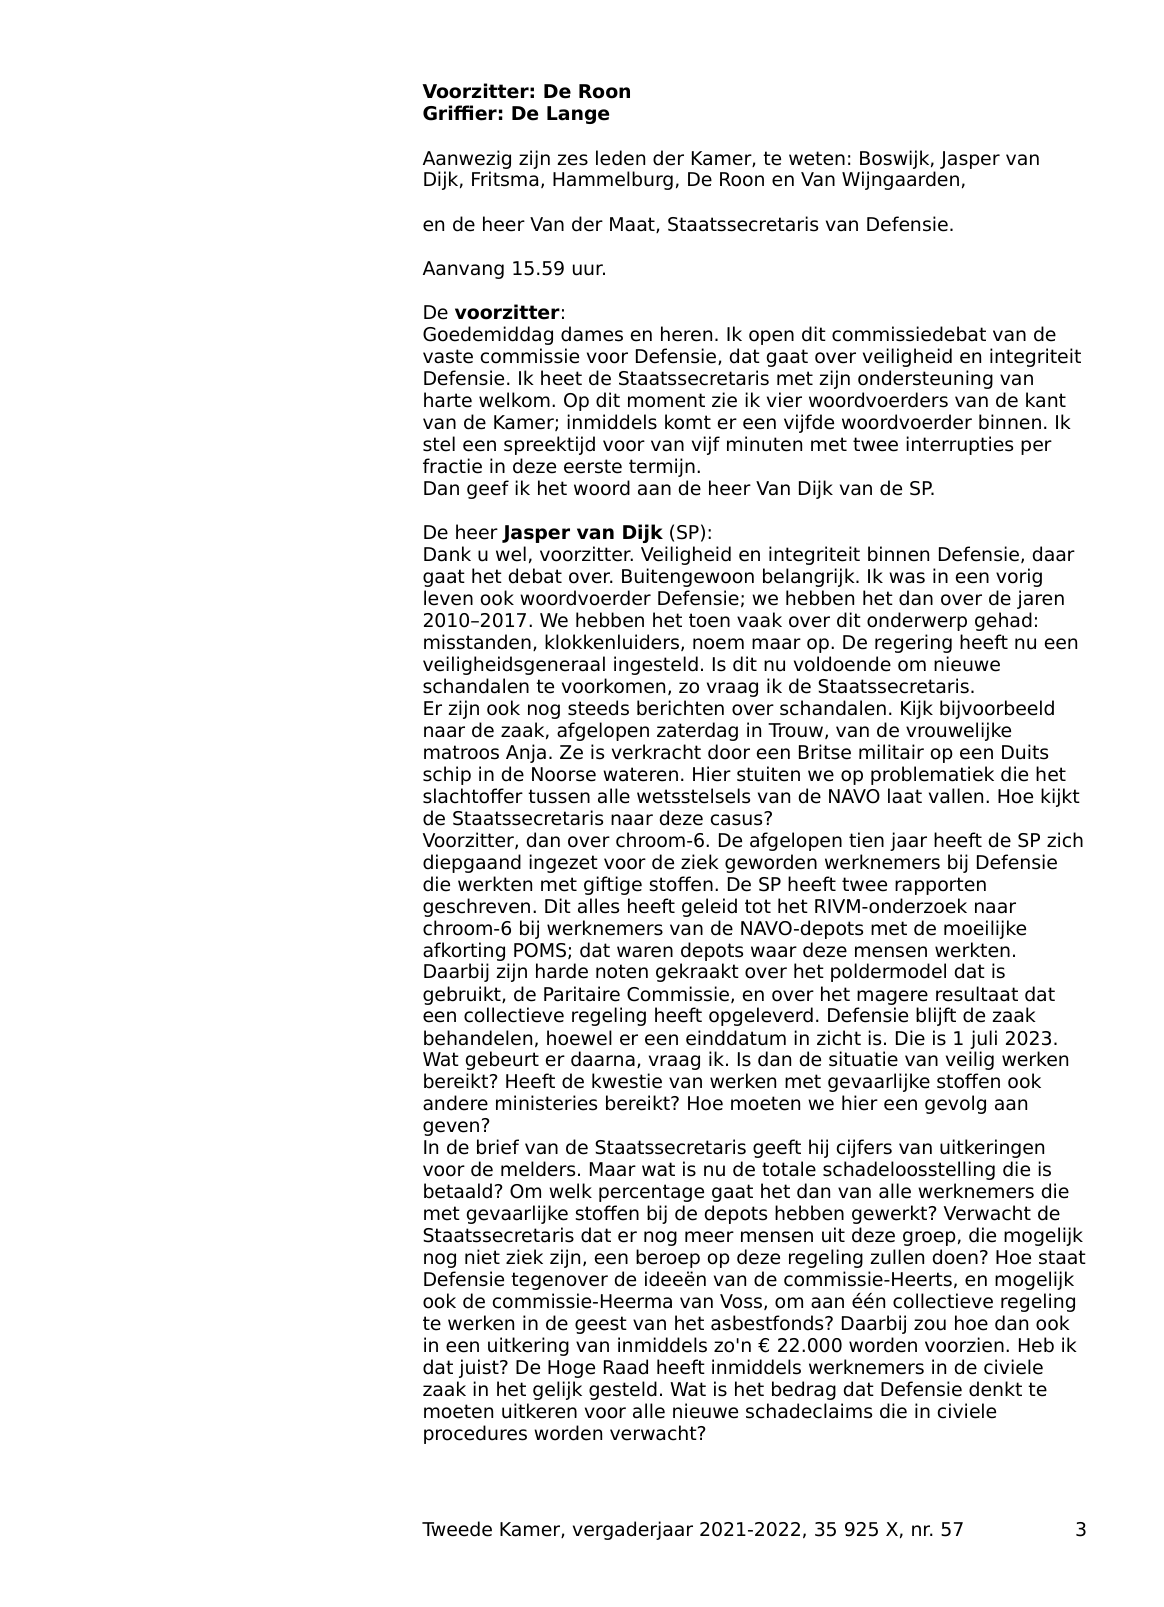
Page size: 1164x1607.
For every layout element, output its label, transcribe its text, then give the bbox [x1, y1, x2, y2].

text Aanwezig zijn zes leden der Kamer, te weten: Boswijk, Jasper van Dijk, Fritsma, Hammelburg, De Roon en Van Wijngaarden, [422, 147, 1087, 191]
text en de heer Van der Maat, Staatssecretaris van Defensie. [422, 213, 1087, 236]
text Dan geef ik het woord aan de heer Van Dijk van de SP. [422, 478, 1087, 500]
text In de brief van de Staatssecretaris geeft hij cijfers van uitkeringen voor de melders. Maar wat is nu de totale schadeloosstelling die is betaald? Om welk percentage gaat het dan van alle werknemers die met gevaarlijke stoffen bij de depots hebben gewerkt? Verwacht de Staatssecretaris dat er nog meer mensen uit deze groep, die mogelijk nog niet ziek zijn, een beroep op deze regeling zullen doen? Hoe staat Defensie tegenover de ideeën van de commissie-Heerts, en mogelijk ook de commissie-Heerma van Voss, om aan één collectieve regeling te werken in de geest van het asbestfonds? Daarbij zou hoe dan ook in een uitkering van inmiddels zo'n € 22.000 worden voorzien. Heb ik dat juist? De Hoge Raad heeft inmiddels werknemers in de civiele zaak in het gelijk gesteld. Wat is het bedrag dat Defensie denkt te moeten uitkeren voor alle nieuwe schadeclaims die in civiele procedures worden verwacht? [422, 1137, 1087, 1445]
text Goedemiddag dames en heren. Ik open dit commissiedebat van de vaste commissie voor Defensie, dat gaat over veiligheid en integriteit Defensie. Ik heet de Staatssecretaris met zijn ondersteuning van harte welkom. Op dit moment zie ik vier woordvoerders van de kant van de Kamer; inmiddels komt er een vijfde woordvoerder binnen. Ik stel een spreektijd voor van vijf minuten met twee interrupties per fractie in deze eerste termijn. [422, 324, 1087, 478]
text De heer Jasper van Dijk (SP): [422, 522, 1087, 544]
text Aanvang 15.59 uur. [422, 258, 1087, 280]
text Er zijn ook nog steeds berichten over schandalen. Kijk bijvoorbeeld naar de zaak, afgelopen zaterdag in Trouw, van de vrouwelijke matroos Anja. Ze is verkracht door een Britse militair op een Duits schip in de Noorse wateren. Hier stuiten we op problematiek die het slachtoffer tussen alle wetsstelsels van de NAVO laat vallen. Hoe kijkt de Staatssecretaris naar deze casus? [422, 698, 1087, 829]
text Griffier: De Lange [422, 103, 1087, 125]
text Voorzitter, dan over chroom-6. De afgelopen tien jaar heeft de SP zich diepgaand ingezet voor de ziek geworden werknemers bij Defensie die werkten met giftige stoffen. De SP heeft twee rapporten geschreven. Dit alles heeft geleid tot het RIVM-onderzoek naar chroom-6 bij werknemers van de NAVO-depots met de moeilijke afkorting POMS; dat waren depots waar deze mensen werkten. Daarbij zijn harde noten gekraakt over het poldermodel dat is gebruikt, de Paritaire Commissie, en over het magere resultaat dat een collectieve regeling heeft opgeleverd. Defensie blijft de zaak behandelen, hoewel er een einddatum in zicht is. Die is 1 juli 2023. Wat gebeurt er daarna, vraag ik. Is dan de situatie van veilig werken bereikt? Heeft de kwestie van werken met gevaarlijke stoffen ook andere ministeries bereikt? Hoe moeten we hier een gevolg aan geven? [422, 829, 1087, 1137]
text Dank u wel, voorzitter. Veiligheid en integriteit binnen Defensie, daar gaat het debat over. Buitengewoon belangrijk. Ik was in een vorig leven ook woordvoerder Defensie; we hebben het dan over de jaren 2010–2017. We hebben het toen vaak over dit onderwerp gehad: misstanden, klokkenluiders, noem maar op. De regering heeft nu een veiligheidsgeneraal ingesteld. Is dit nu voldoende om nieuwe schandalen te voorkomen, zo vraag ik de Staatssecretaris. [422, 544, 1087, 698]
text De voorzitter: [422, 302, 1087, 324]
text Voorzitter: De Roon [422, 81, 1087, 103]
